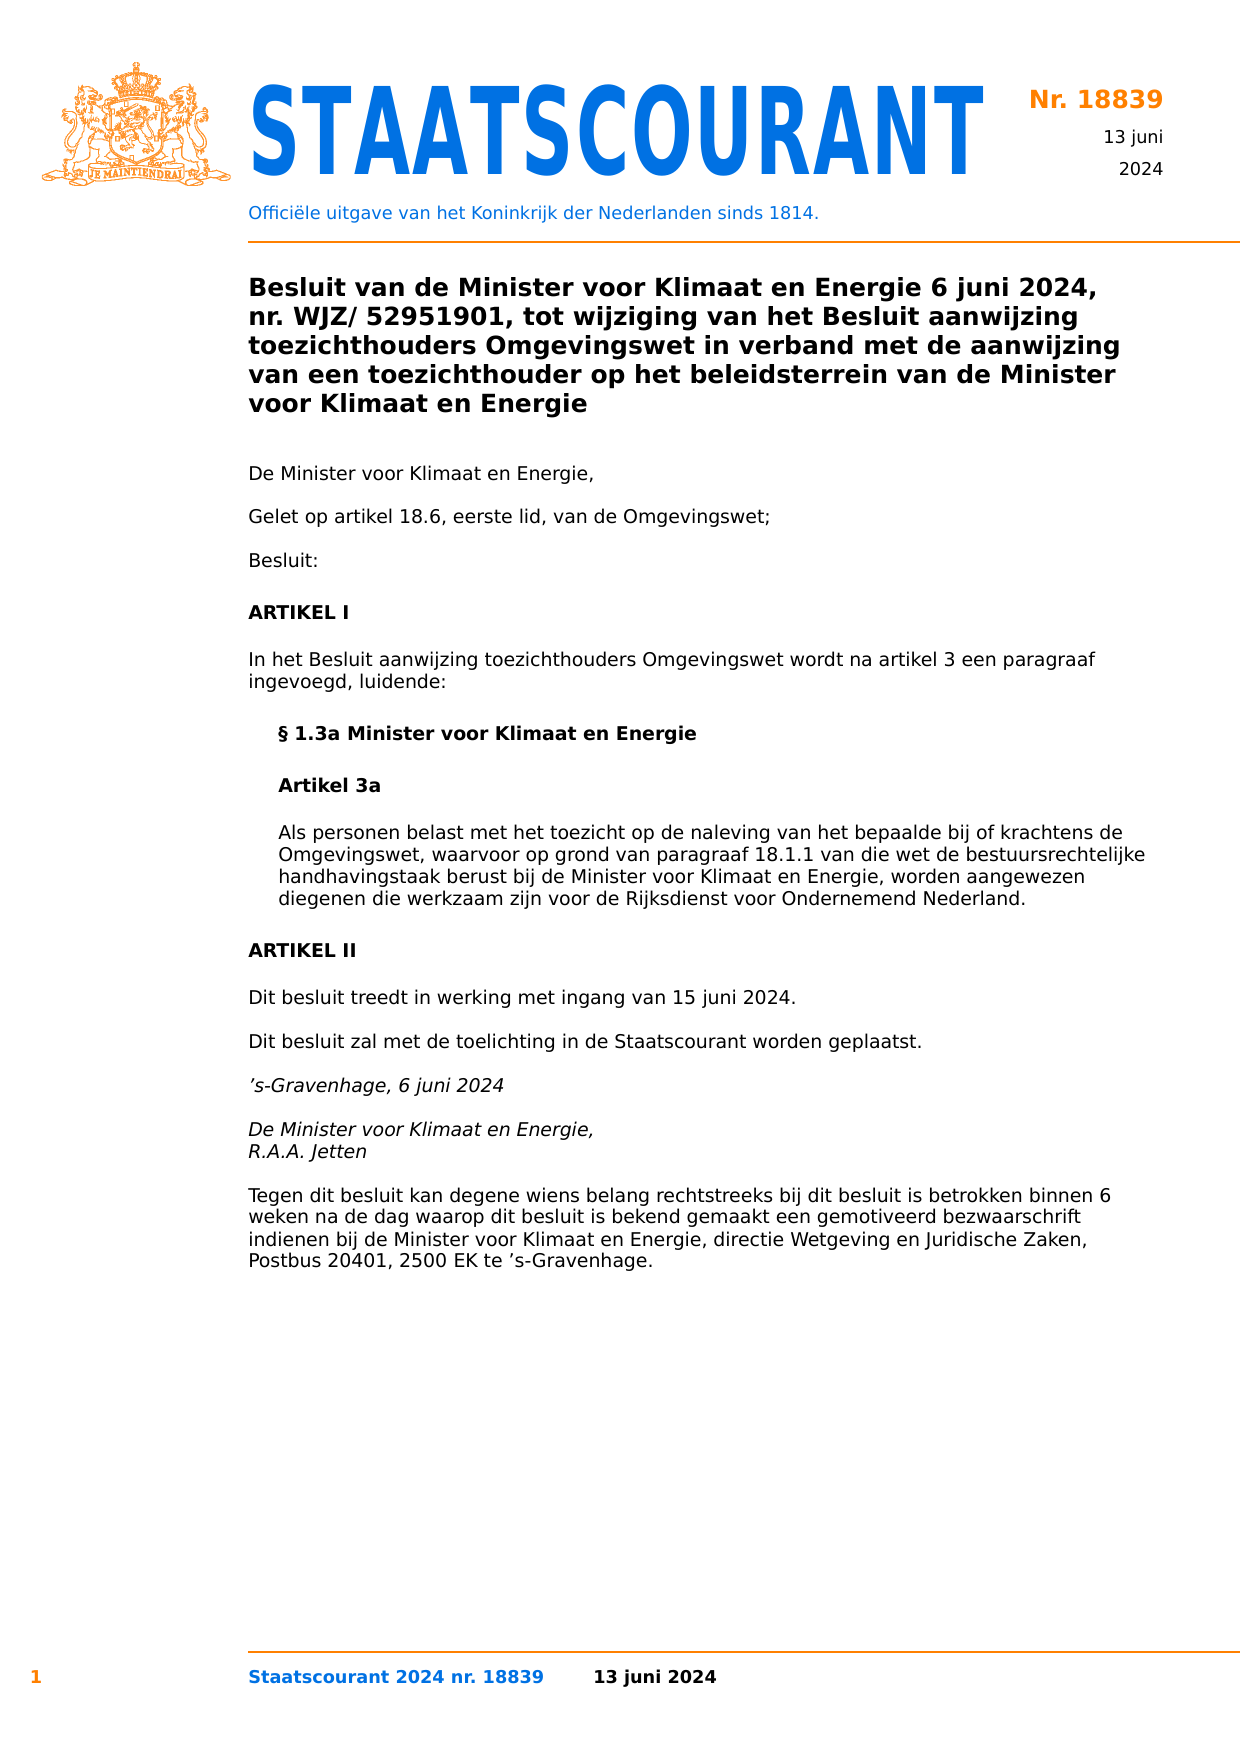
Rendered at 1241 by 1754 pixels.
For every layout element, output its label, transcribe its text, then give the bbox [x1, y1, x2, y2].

table_cell 13 juni [998, 121, 1240, 153]
text Besluit: [248, 550, 1163, 572]
text Dit besluit treedt in werking met ingang van 15 juni 2024. [248, 987, 1163, 1009]
text Als personen belast met het toezicht op de naleving van het bepaalde bij of krachtens de Omgevingswet, waarvoor op grond van paragraaf 18.1.1 van die wet de bestuursrechtelijke handhavingstaak berust bij de Minister voor Klimaat en Energie, worden aangewezen diegenen die werkzaam zijn voor de Rijksdienst voor Ondernemend Nederland. [278, 822, 1163, 910]
text Gelet op artikel 18.6, eerste lid, van de Omgevingswet; [248, 506, 1163, 528]
table_cell Officiële uitgave van het Koninkrijk der Nederlanden sinds 1814. [248, 203, 1240, 241]
text Tegen dit besluit kan degene wiens belang rechtstreeks bij dit besluit is betrokken binnen 6 weken na de dag waarop dit besluit is bekend gemaakt een gemotiveerd bezwaarschrift indienen bij de Minister voor Klimaat en Energie, directie Wetgeving en Juridische Zaken, Postbus 20401, 2500 EK te ’s-Gravenhage. [248, 1184, 1163, 1272]
subtitle ARTIKEL II [248, 940, 1163, 962]
text In het Besluit aanwijzing toezichthouders Omgevingswet wordt na artikel 3 een paragraaf ingevoegd, luidende: [248, 649, 1163, 693]
table_cell 2024 [998, 153, 1240, 203]
table_header STAATSCOURANT [248, 62, 998, 203]
text Dit besluit zal met de toelichting in de Staatscourant worden geplaatst. [248, 1031, 1163, 1053]
subtitle Artikel 3a [278, 775, 1163, 797]
subtitle ARTIKEL I [248, 602, 1163, 624]
subtitle Besluit van de Minister voor Klimaat en Energie 6 juni 2024, nr. WJZ/ 52951901, tot wijziging van het Besluit aanwijzing toezichthouders Omgevingswet in verband met de aanwijzing van een toezichthouder op het beleidsterrein van de Minister voor Klimaat en Energie [248, 273, 1163, 419]
table_header [25, 62, 248, 241]
table_header Nr. 18839 [998, 62, 1240, 121]
subtitle § 1.3a Minister voor Klimaat en Energie [278, 723, 1163, 745]
picture [41, 62, 231, 186]
text De Minister voor Klimaat en Energie, [248, 463, 1163, 484]
text ’s-Gravenhage, 6 juni 2024 [248, 1075, 1163, 1097]
text De Minister voor Klimaat en Energie, R.A.A. Jetten [248, 1119, 1163, 1163]
